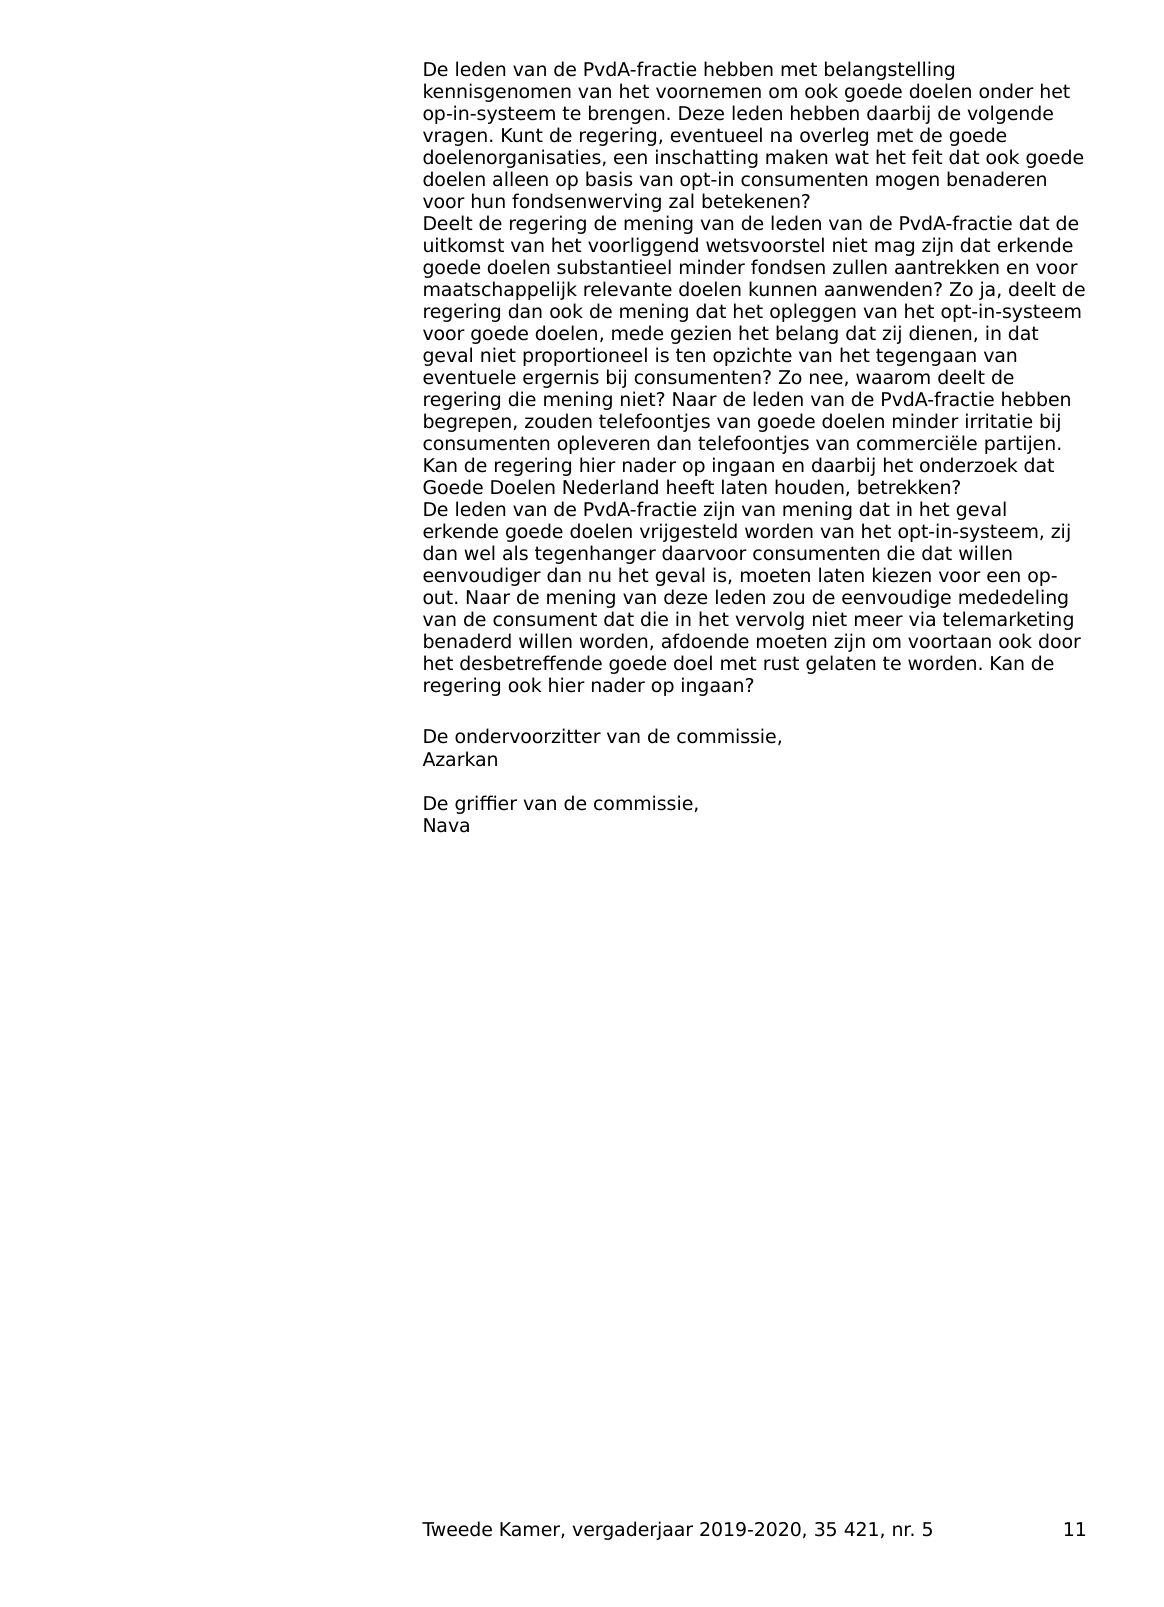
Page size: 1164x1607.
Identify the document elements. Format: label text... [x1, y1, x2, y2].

text Deelt de regering de mening van de leden van de PvdA-fractie dat de uitkomst van het voorliggend wetsvoorstel niet mag zijn dat erkende goede doelen substantieel minder fondsen zullen aantrekken en voor maatschappelijk relevante doelen kunnen aanwenden? Zo ja, deelt de regering dan ook de mening dat het opleggen van het opt-in-systeem voor goede doelen, mede gezien het belang dat zij dienen, in dat geval niet proportioneel is ten opzichte van het tegengaan van eventuele ergernis bij consumenten? Zo nee, waarom deelt de regering die mening niet? Naar de leden van de PvdA-fractie hebben begrepen, zouden telefoontjes van goede doelen minder irritatie bij consumenten opleveren dan telefoontjes van commerciële partijen. Kan de regering hier nader op ingaan en daarbij het onderzoek dat Goede Doelen Nederland heeft laten houden, betrekken? [422, 213, 1087, 499]
text De leden van de PvdA-fractie zijn van mening dat in het geval erkende goede doelen vrijgesteld worden van het opt-in-systeem, zij dan wel als tegenhanger daarvoor consumenten die dat willen eenvoudiger dan nu het geval is, moeten laten kiezen voor een op-out. Naar de mening van deze leden zou de eenvoudige mededeling van de consument dat die in het vervolg niet meer via telemarketing benaderd willen worden, afdoende moeten zijn om voortaan ook door het desbetreffende goede doel met rust gelaten te worden. Kan de regering ook hier nader op ingaan? [422, 499, 1087, 696]
text De griffier van de commissie, Nava [422, 793, 1087, 837]
text De leden van de PvdA-fractie hebben met belangstelling kennisgenomen van het voornemen om ook goede doelen onder het op-in-systeem te brengen. Deze leden hebben daarbij de volgende vragen. Kunt de regering, eventueel na overleg met de goede doelenorganisaties, een inschatting maken wat het feit dat ook goede doelen alleen op basis van opt-in consumenten mogen benaderen voor hun fondsenwerving zal betekenen? [422, 59, 1087, 213]
text De ondervoorzitter van de commissie, Azarkan [422, 726, 1087, 770]
